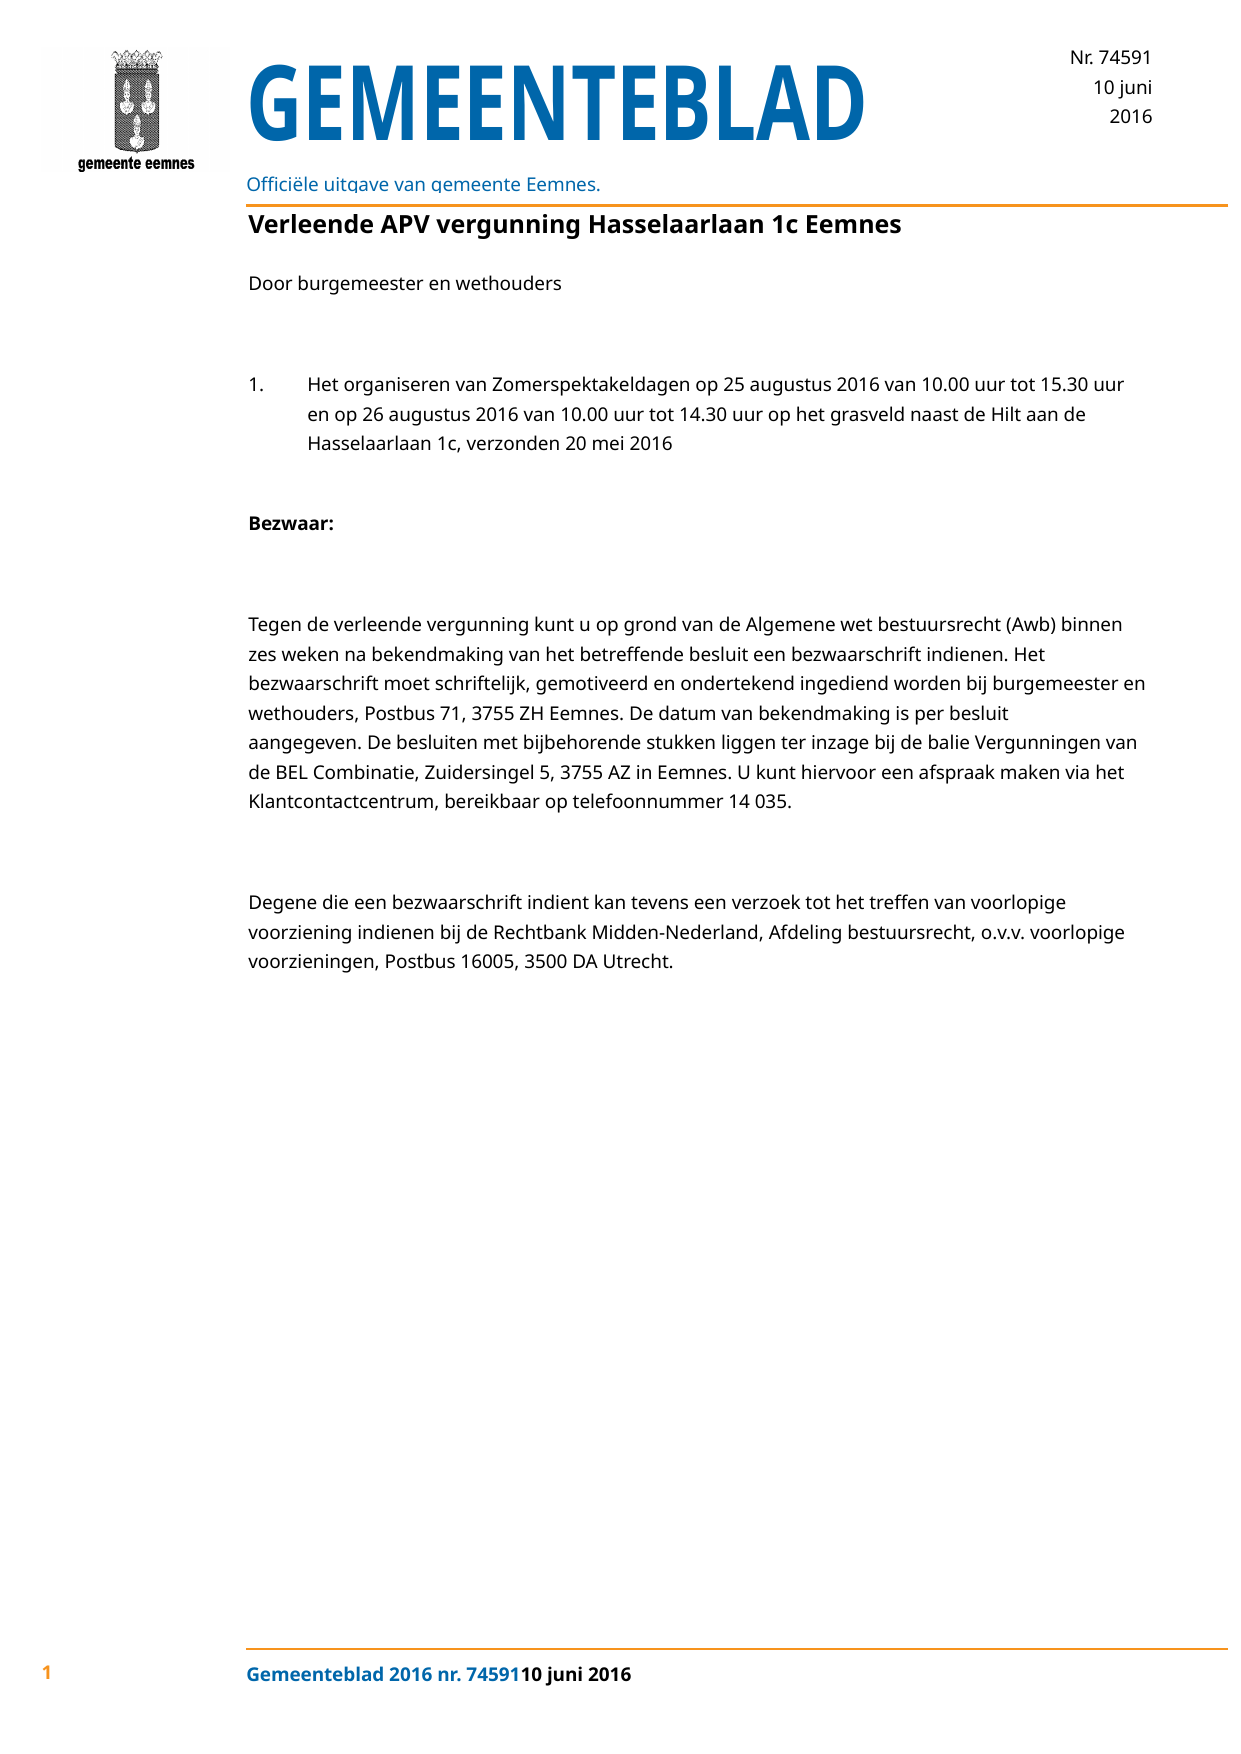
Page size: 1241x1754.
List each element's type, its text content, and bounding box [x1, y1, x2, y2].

text Degene die een bezwaarschrift indient kan tevens een verzoek tot het treffen van voorlopige voorziening indienen bij de Rechtbank Midden-Nederland, Afdeling bestuursrecht, o.v.v. voorlopige voorzieningen, Postbus 16005, 3500 DA Utrecht. [248, 889, 1152, 974]
text Tegen de verleende vergunning kunt u op grond van de Algemene wet bestuursrecht (Awb) binnen zes weken na bekendmaking van het betreffende besluit een bezwaarschrift indienen. Het bezwaarschrift moet schriftelijk, gemotiveerd en ondertekend ingediend worden bij burgemeester en wethouders, Postbus 71, 3755 ZH Eemnes. De datum van bekendmaking is per besluit aangegeven. De besluiten met bijbehorende stukken liggen ter inzage bij de balie Vergunningen van de BEL Combinatie, Zuidersingel 5, 3755 AZ in Eemnes. U kunt hiervoor een afspraak maken via het Klantcontactcentrum, bereikbaar op telefoonnummer 14 035. [248, 611, 1152, 814]
text Verleende APV vergunning Hasselaarlaan 1c Eemnes [248, 207, 1152, 241]
list Het organiseren van Zomerspektakeldagen op 25 augustus 2016 van 10.00 uur tot 15.30 uur en op 26 augustus 2016 van 10.00 uur tot 14.30 uur op het grasveld naast de Hilt aan de Hasselaarlaan 1c, verzonden 20 mei 2016 [248, 371, 1152, 456]
picture [41, 47, 231, 172]
text Door burgemeester en wethouders [248, 270, 1152, 296]
text Bezwaar: [248, 510, 1152, 536]
